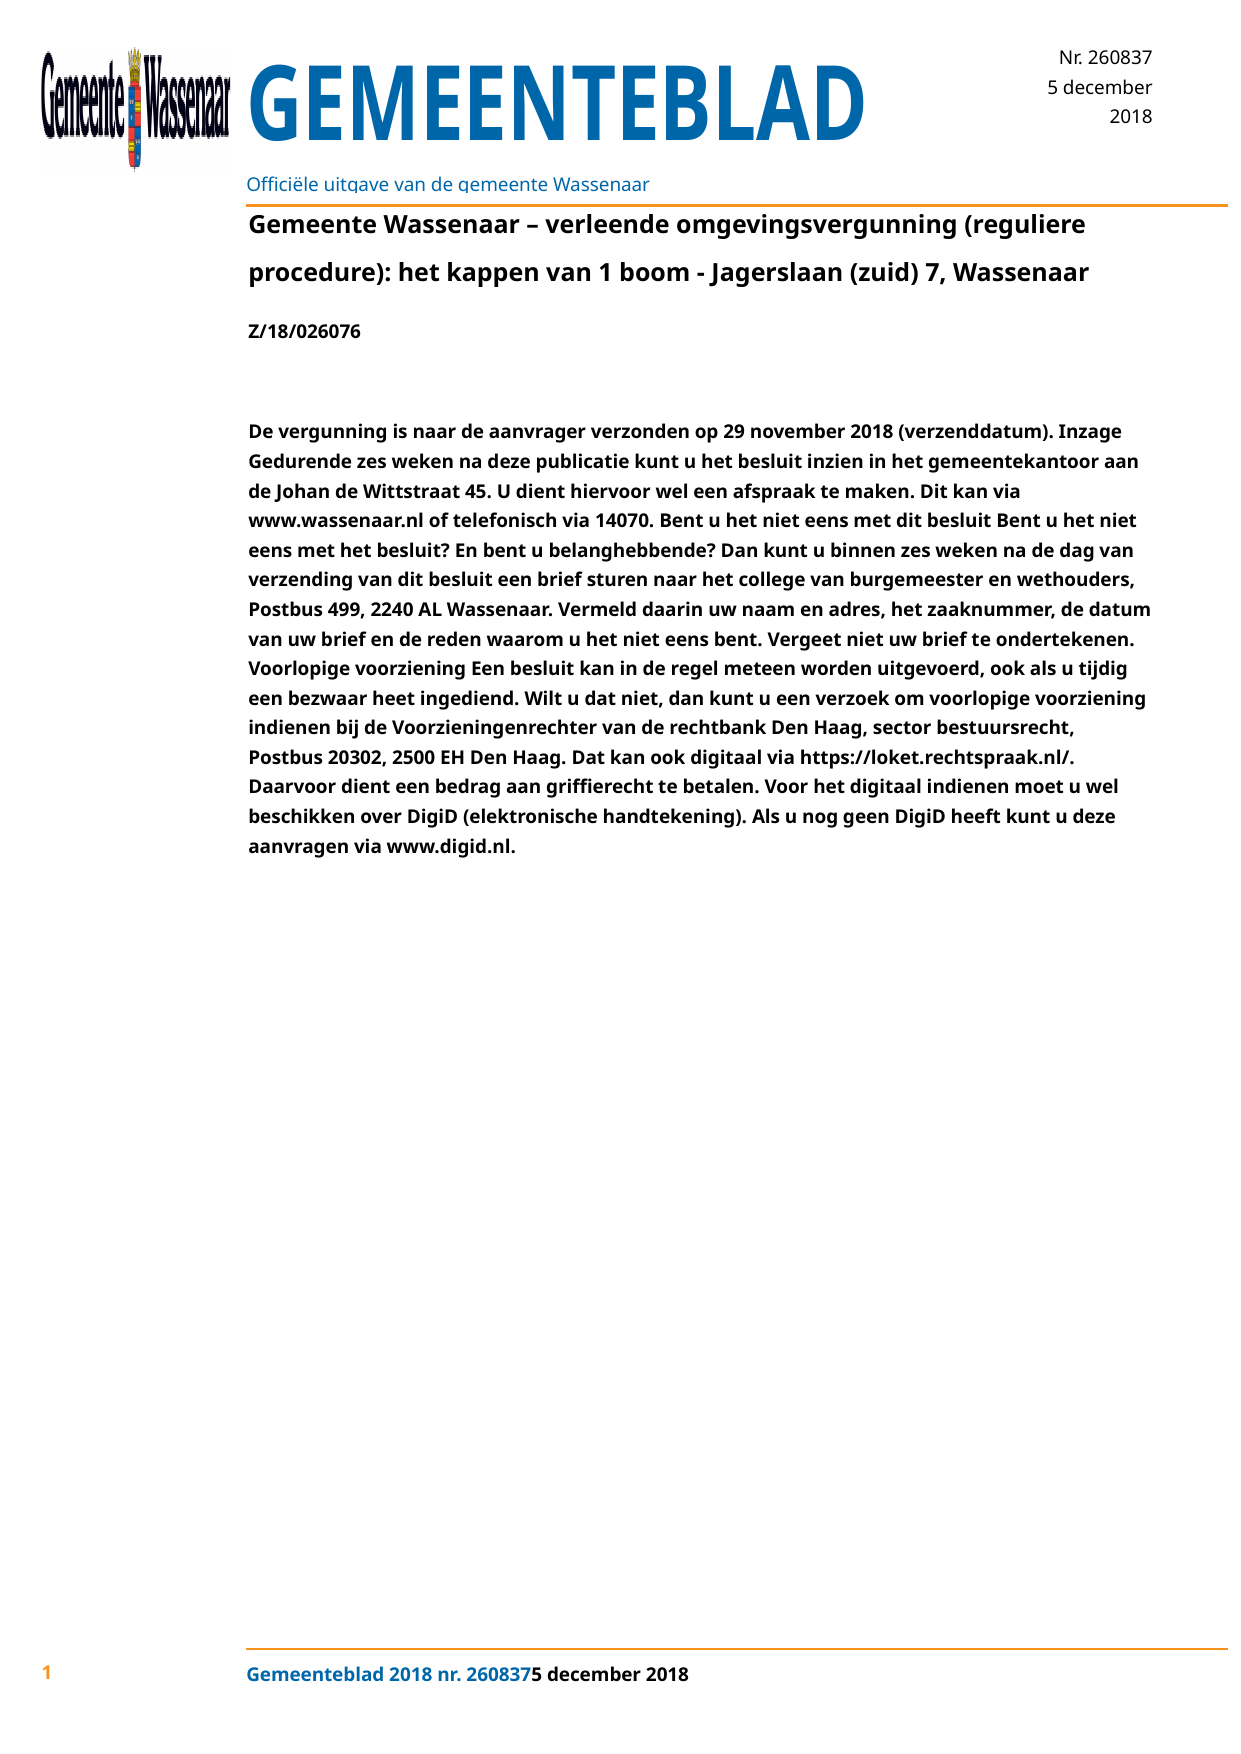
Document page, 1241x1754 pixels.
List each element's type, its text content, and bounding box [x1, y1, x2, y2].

text Gemeente Wassenaar – verleende omgevingsvergunning (reguliere procedure): het kappen van 1 boom - Jagerslaan (zuid) 7, Wassenaar [248, 207, 1152, 288]
picture [41, 47, 231, 172]
text De vergunning is naar de aanvrager verzonden op 29 november 2018 (verzenddatum). Inzage Gedurende zes weken na deze publicatie kunt u het besluit inzien in het gemeentekantoor aan de Johan de Wittstraat 45. U dient hiervoor wel een afspraak te maken. Dit kan via www.wassenaar.nl of telefonisch via 14070. Bent u het niet eens met dit besluit Bent u het niet eens met het besluit? En bent u belanghebbende? Dan kunt u binnen zes weken na de dag van verzending van dit besluit een brief sturen naar het college van burgemeester en wethouders, Postbus 499, 2240 AL Wassenaar. Vermeld daarin uw naam en adres, het zaaknummer, de datum van uw brief en de reden waarom u het niet eens bent. Vergeet niet uw brief te ondertekenen. Voorlopige voorziening Een besluit kan in de regel meteen worden uitgevoerd, ook als u tijdig een bezwaar heet ingediend. Wilt u dat niet, dan kunt u een verzoek om voorlopige voorziening indienen bij de Voorzieningenrechter van de rechtbank Den Haag, sector bestuursrecht, Postbus 20302, 2500 EH Den Haag. Dat kan ook digitaal via https://loket.rechtspraak.nl/. Daarvoor dient een bedrag aan griffierecht te betalen. Voor het digitaal indienen moet u wel beschikken over DigiD (elektronische handtekening). Als u nog geen DigiD heeft kunt u deze aanvragen via www.digid.nl. [248, 419, 1152, 859]
text Z/18/026076 [248, 318, 1152, 344]
